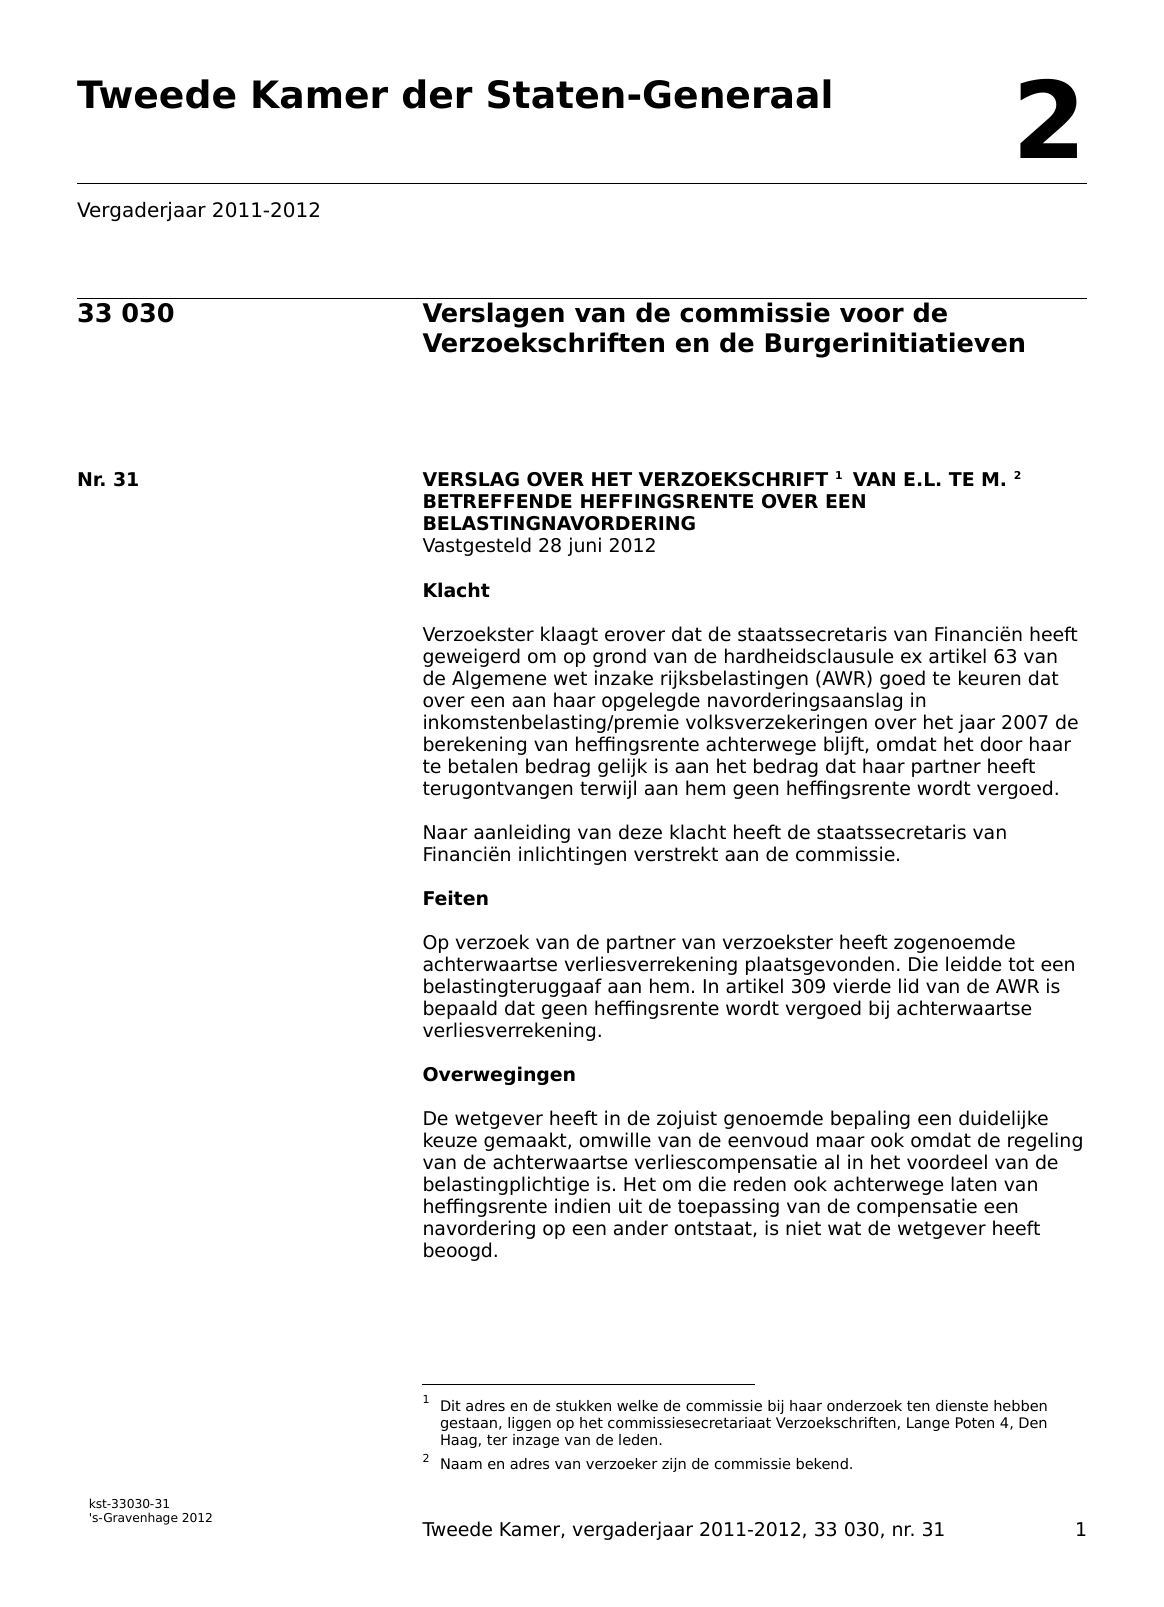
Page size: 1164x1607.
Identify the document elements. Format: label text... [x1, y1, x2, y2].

text 's-Gravenhage 2012 [88, 1511, 323, 1525]
text Verzoekster klaagt erover dat de staatssecretaris van Financiën heeft geweigerd om op grond van de hardheidsclausule ex artikel 63 van de Algemene wet inzake rijksbelastingen (AWR) goed te keuren dat over een aan haar opgelegde navorderingsaanslag in inkomstenbelasting/premie volksverzekeringen over het jaar 2007 de berekening van heffingsrente achterwege blijft, omdat het door haar te betalen bedrag gelijk is aan het bedrag dat haar partner heeft terugontvangen terwijl aan hem geen heffingsrente wordt vergoed. [422, 624, 1087, 799]
text Dit adres en de stukken welke de commissie bij haar onderzoek ten dienste hebben gestaan, liggen op het commissiesecretariaat Verzoekschriften, Lange Poten 4, Den Haag, ter inzage van de leden. [422, 1393, 1087, 1449]
text Vastgesteld 28 juni 2012 [422, 535, 1087, 557]
text kst-33030-31 [88, 1497, 323, 1511]
table_header 2 [886, 59, 1087, 183]
text Naar aanleiding van deze klacht heeft de staatssecretaris van Financiën inlichtingen verstrekt aan de commissie. [422, 822, 1087, 866]
subtitle Nr. 31 VERSLAG OVER HET VERZOEKSCHRIFT VAN E.L. TE M. BETREFFENDE HEFFINGSRENTE OVER EEN BELASTINGNAVORDERING [77, 469, 1087, 535]
subtitle Feiten [422, 888, 1087, 910]
text De wetgever heeft in de zojuist genoemde bepaling een duidelijke keuze gemaakt, omwille van de eenvoud maar ook omdat de regeling van de achterwaartse verliescompensatie al in het voordeel van de belastingplichtige is. Het om die reden ook achterwege laten van heffingsrente indien uit de toepassing van de compensatie een navordering op een ander ontstaat, is niet wat de wetgever heeft beoogd. [422, 1108, 1087, 1262]
subtitle 33 030 Verslagen van de commissie voor de Verzoekschriften en de Burgerinitiatieven [77, 299, 1087, 358]
text Naam en adres van verzoeker zijn de commissie bekend. [422, 1452, 1087, 1474]
table_cell Vergaderjaar 2011-2012 [77, 184, 1087, 298]
subtitle Klacht [422, 579, 1087, 601]
text Op verzoek van de partner van verzoekster heeft zogenoemde achterwaartse verliesverrekening plaatsgevonden. Die leidde tot een belastingteruggaaf aan hem. In artikel 309 vierde lid van de AWR is bepaald dat geen heffingsrente wordt vergoed bij achterwaartse verliesverrekening. [422, 932, 1087, 1042]
subtitle Overwegingen [422, 1064, 1087, 1086]
table_header Tweede Kamer der Staten-Generaal [77, 59, 886, 183]
